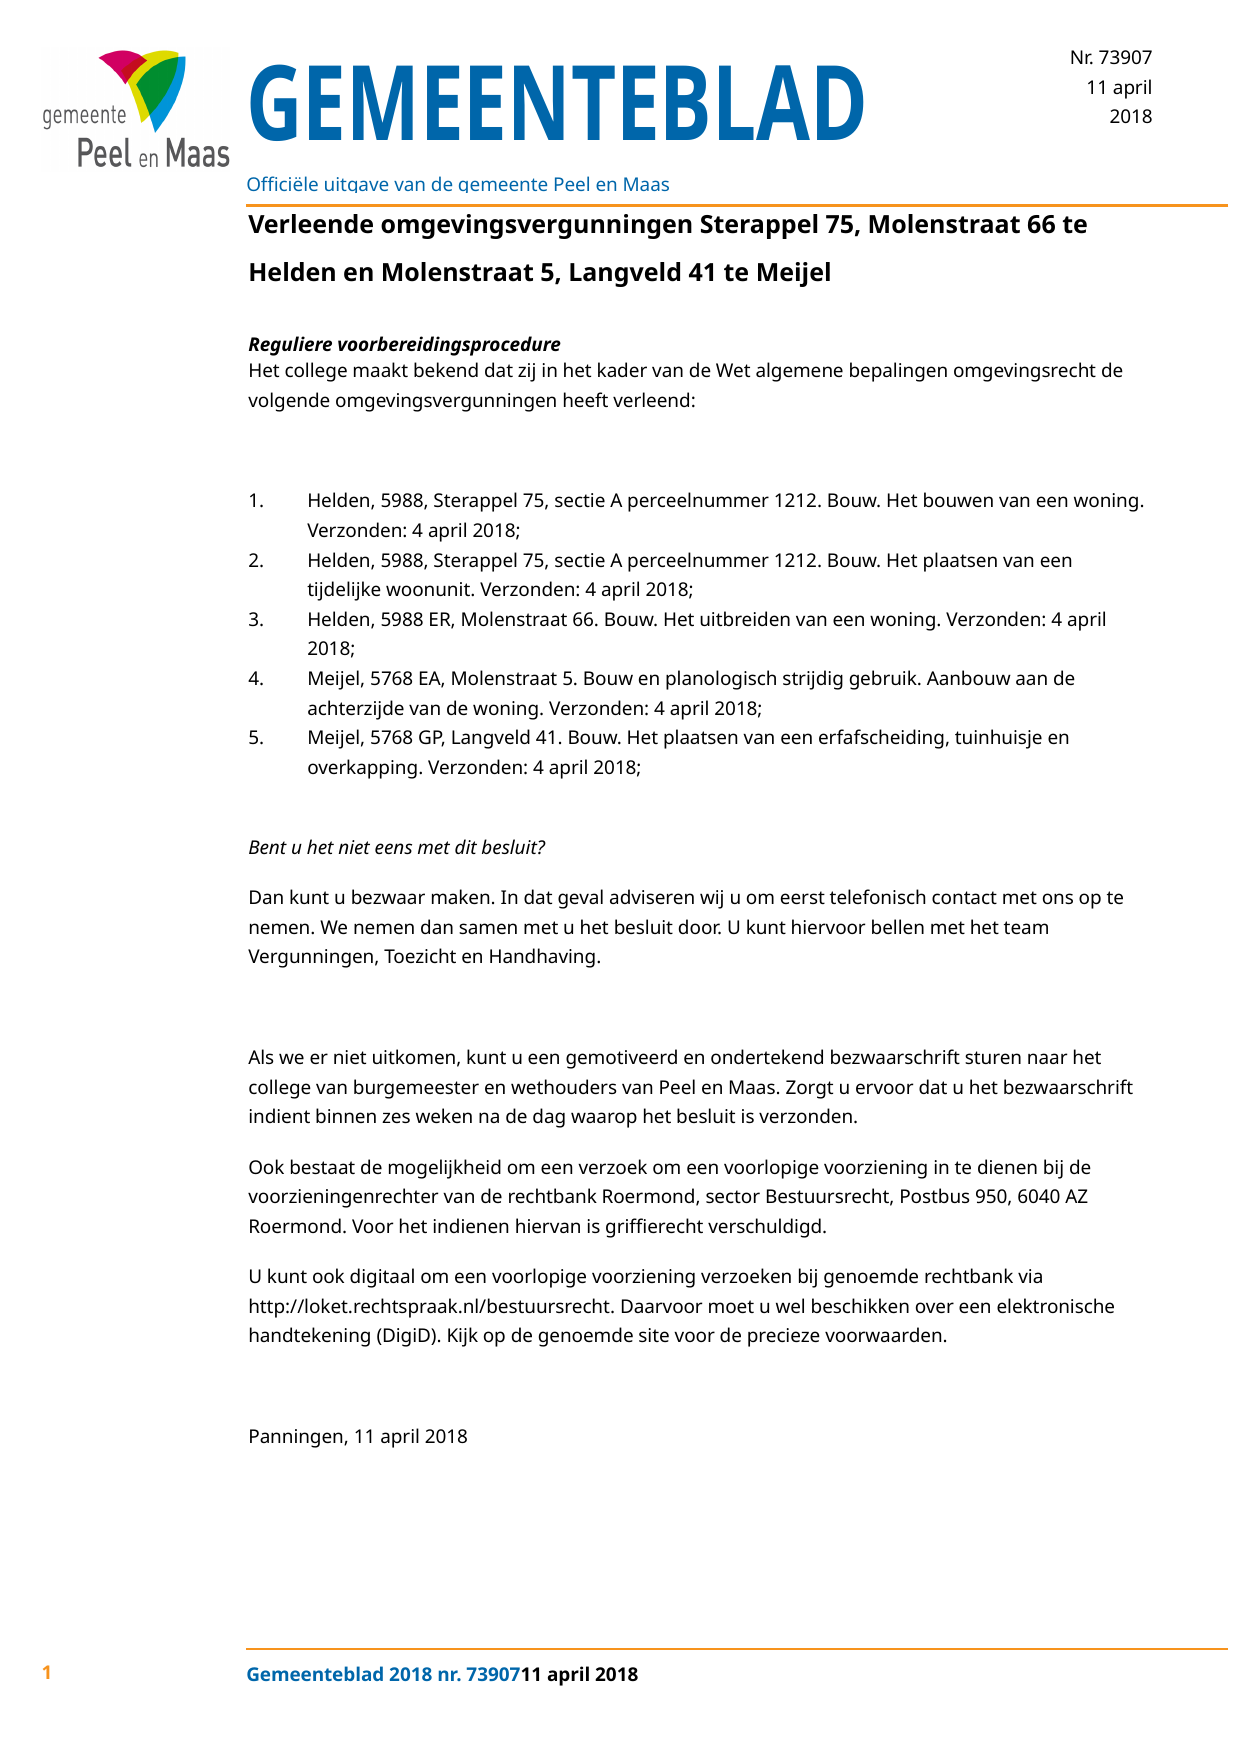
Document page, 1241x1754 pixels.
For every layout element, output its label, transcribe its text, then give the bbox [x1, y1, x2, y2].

list Helden, 5988, Sterappel 75, sectie A perceelnummer 1212. Bouw. Het plaatsen van een tijdelijke woonunit. Verzonden: 4 april 2018; [248, 547, 1152, 602]
list Helden, 5988, Sterappel 75, sectie A perceelnummer 1212. Bouw. Het bouwen van een woning. Verzonden: 4 april 2018; [248, 488, 1152, 543]
text Ook bestaat de mogelijkheid om een verzoek om een voorlopige voorziening in te dienen bij de voorzieningenrechter van de rechtbank Roermond, sector Bestuursrecht, Postbus 950, 6040 AZ Roermond. Voor het indienen hiervan is griffierecht verschuldigd. [248, 1154, 1152, 1239]
text Verleende omgevingsvergunningen Sterappel 75, Molenstraat 66 te Helden en Molenstraat 5, Langveld 41 te Meijel [248, 207, 1152, 288]
list Helden, 5988 ER, Molenstraat 66. Bouw. Het uitbreiden van een woning. Verzonden: 4 april 2018; [248, 606, 1152, 661]
text U kunt ook digitaal om een voorlopige voorziening verzoeken bij genoemde rechtbank via http://loket.rechtspraak.nl/bestuursrecht. Daarvoor moet u wel beschikken over een elektronische handtekening (DigiD). Kijk op de genoemde site voor de precieze voorwaarden. [248, 1263, 1152, 1348]
list Meijel, 5768 EA, Molenstraat 5. Bouw en planologisch strijdig gebruik. Aanbouw aan de achterzijde van de woning. Verzonden: 4 april 2018; [248, 665, 1152, 720]
text Als we er niet uitkomen, kunt u een gemotiveerd en ondertekend bezwaarschrift sturen naar het college van burgemeester en wethouders van Peel en Maas. Zorgt u ervoor dat u het bezwaarschrift indient binnen zes weken na de dag waarop het besluit is verzonden. [248, 1044, 1152, 1129]
text Het college maakt bekend dat zij in het kader van de Wet algemene bepalingen omgevingsrecht de volgende omgevingsvergunningen heeft verleend: [248, 357, 1152, 412]
text Reguliere voorbereidingsprocedure [248, 331, 1152, 357]
list Meijel, 5768 GP, Langveld 41. Bouw. Het plaatsen van een erfafscheiding, tuinhuisje en overkapping. Verzonden: 4 april 2018; [248, 724, 1152, 779]
picture [41, 47, 231, 172]
text Panningen, 11 april 2018 [248, 1423, 1152, 1449]
text Bent u het niet eens met dit besluit? [248, 834, 1152, 859]
text Dan kunt u bezwaar maken. In dat geval adviseren wij u om eerst telefonisch contact met ons op te nemen. We nemen dan samen met u het besluit door. U kunt hiervoor bellen met het team Vergunningen, Toezicht en Handhaving. [248, 884, 1152, 969]
